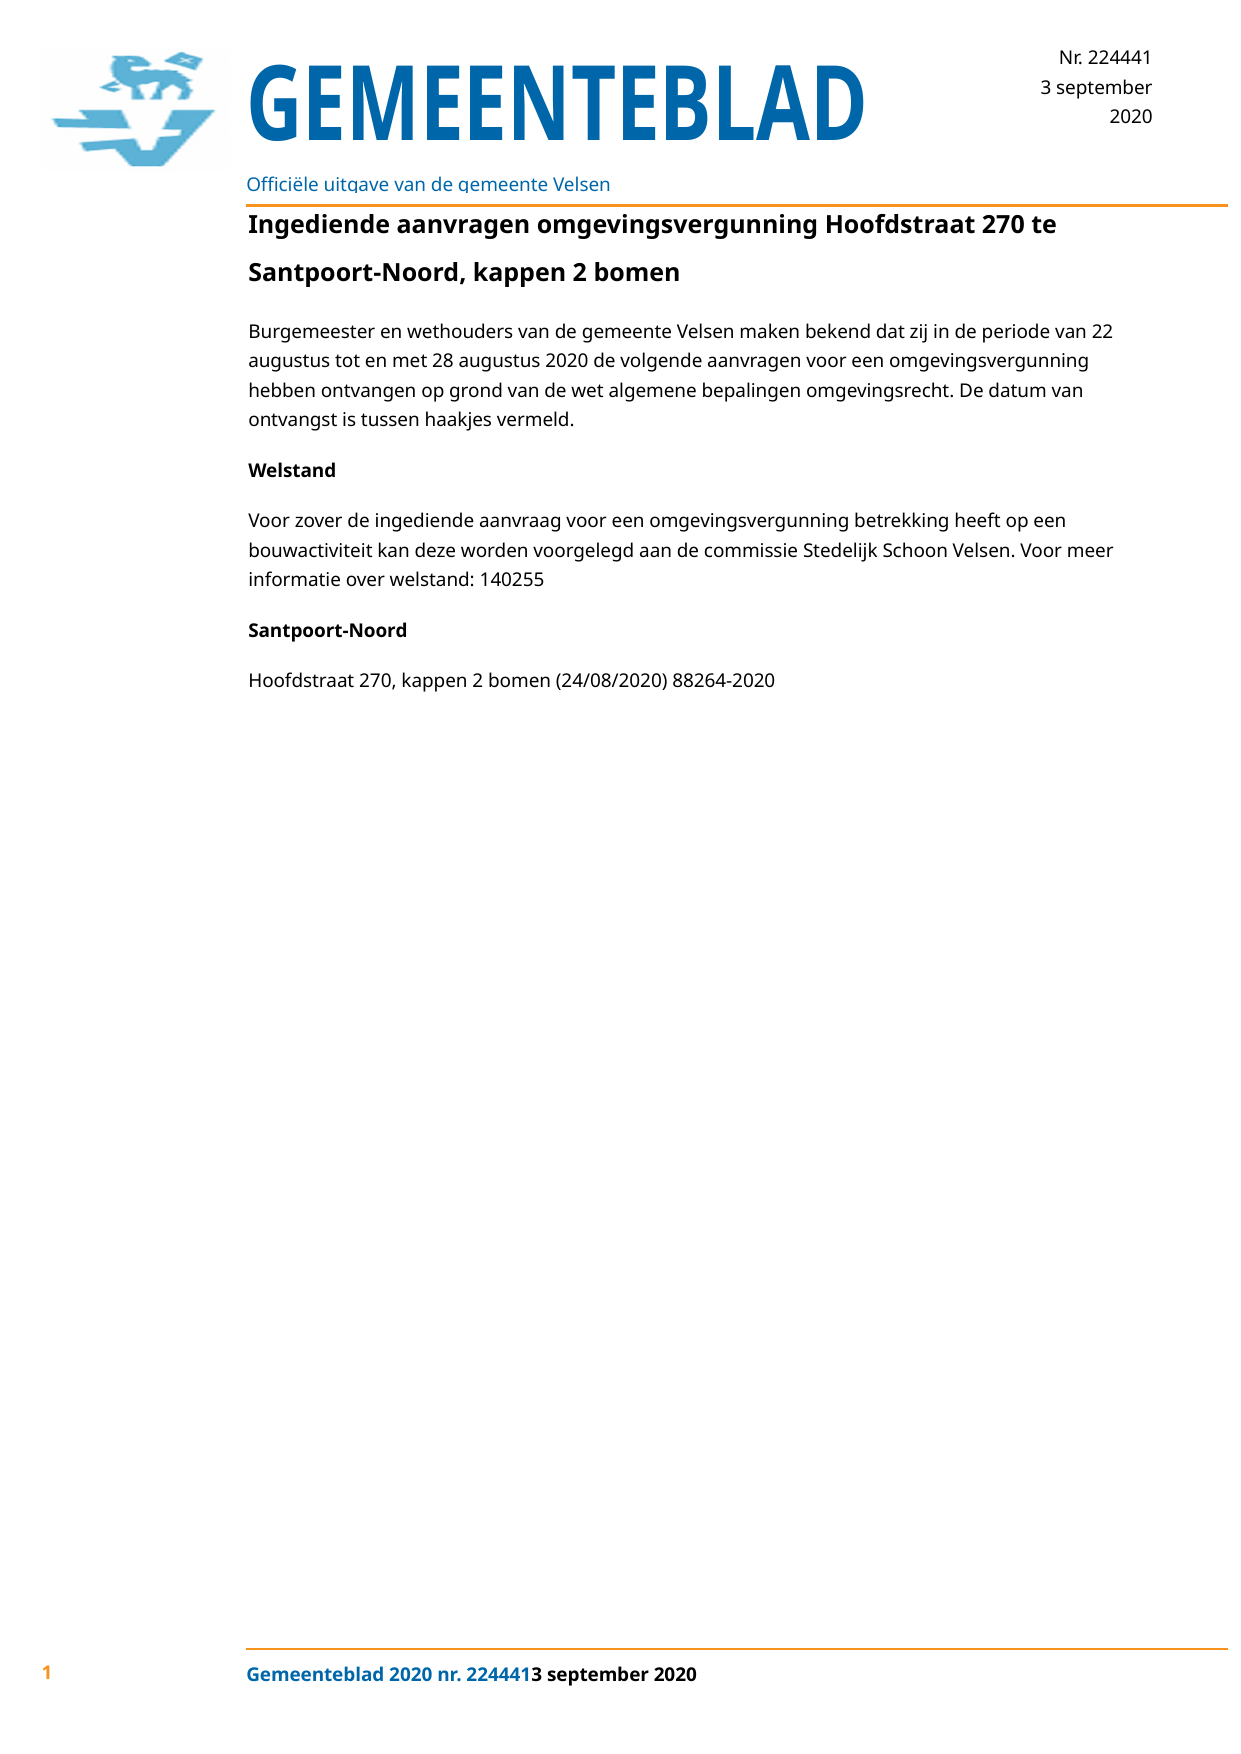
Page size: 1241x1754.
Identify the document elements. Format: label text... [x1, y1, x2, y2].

text Santpoort-Noord [248, 617, 1152, 643]
text Hoofdstraat 270, kappen 2 bomen (24/08/2020) 88264-2020 [248, 667, 1152, 693]
text Ingediende aanvragen omgevingsvergunning Hoofdstraat 270 te Santpoort-Noord, kappen 2 bomen [248, 207, 1152, 288]
text Voor zover de ingediende aanvraag voor een omgevingsvergunning betrekking heeft op een bouwactiviteit kan deze worden voorgelegd aan de commissie Stedelijk Schoon Velsen. Voor meer informatie over welstand: 140255 [248, 507, 1152, 592]
text Burgemeester en wethouders van de gemeente Velsen maken bekend dat zij in de periode van 22 augustus tot en met 28 augustus 2020 de volgende aanvragen voor een omgevingsvergunning hebben ontvangen op grond van de wet algemene bepalingen omgevingsrecht. De datum van ontvangst is tussen haakjes vermeld. [248, 318, 1152, 432]
text Welstand [248, 457, 1152, 483]
picture [41, 47, 231, 172]
